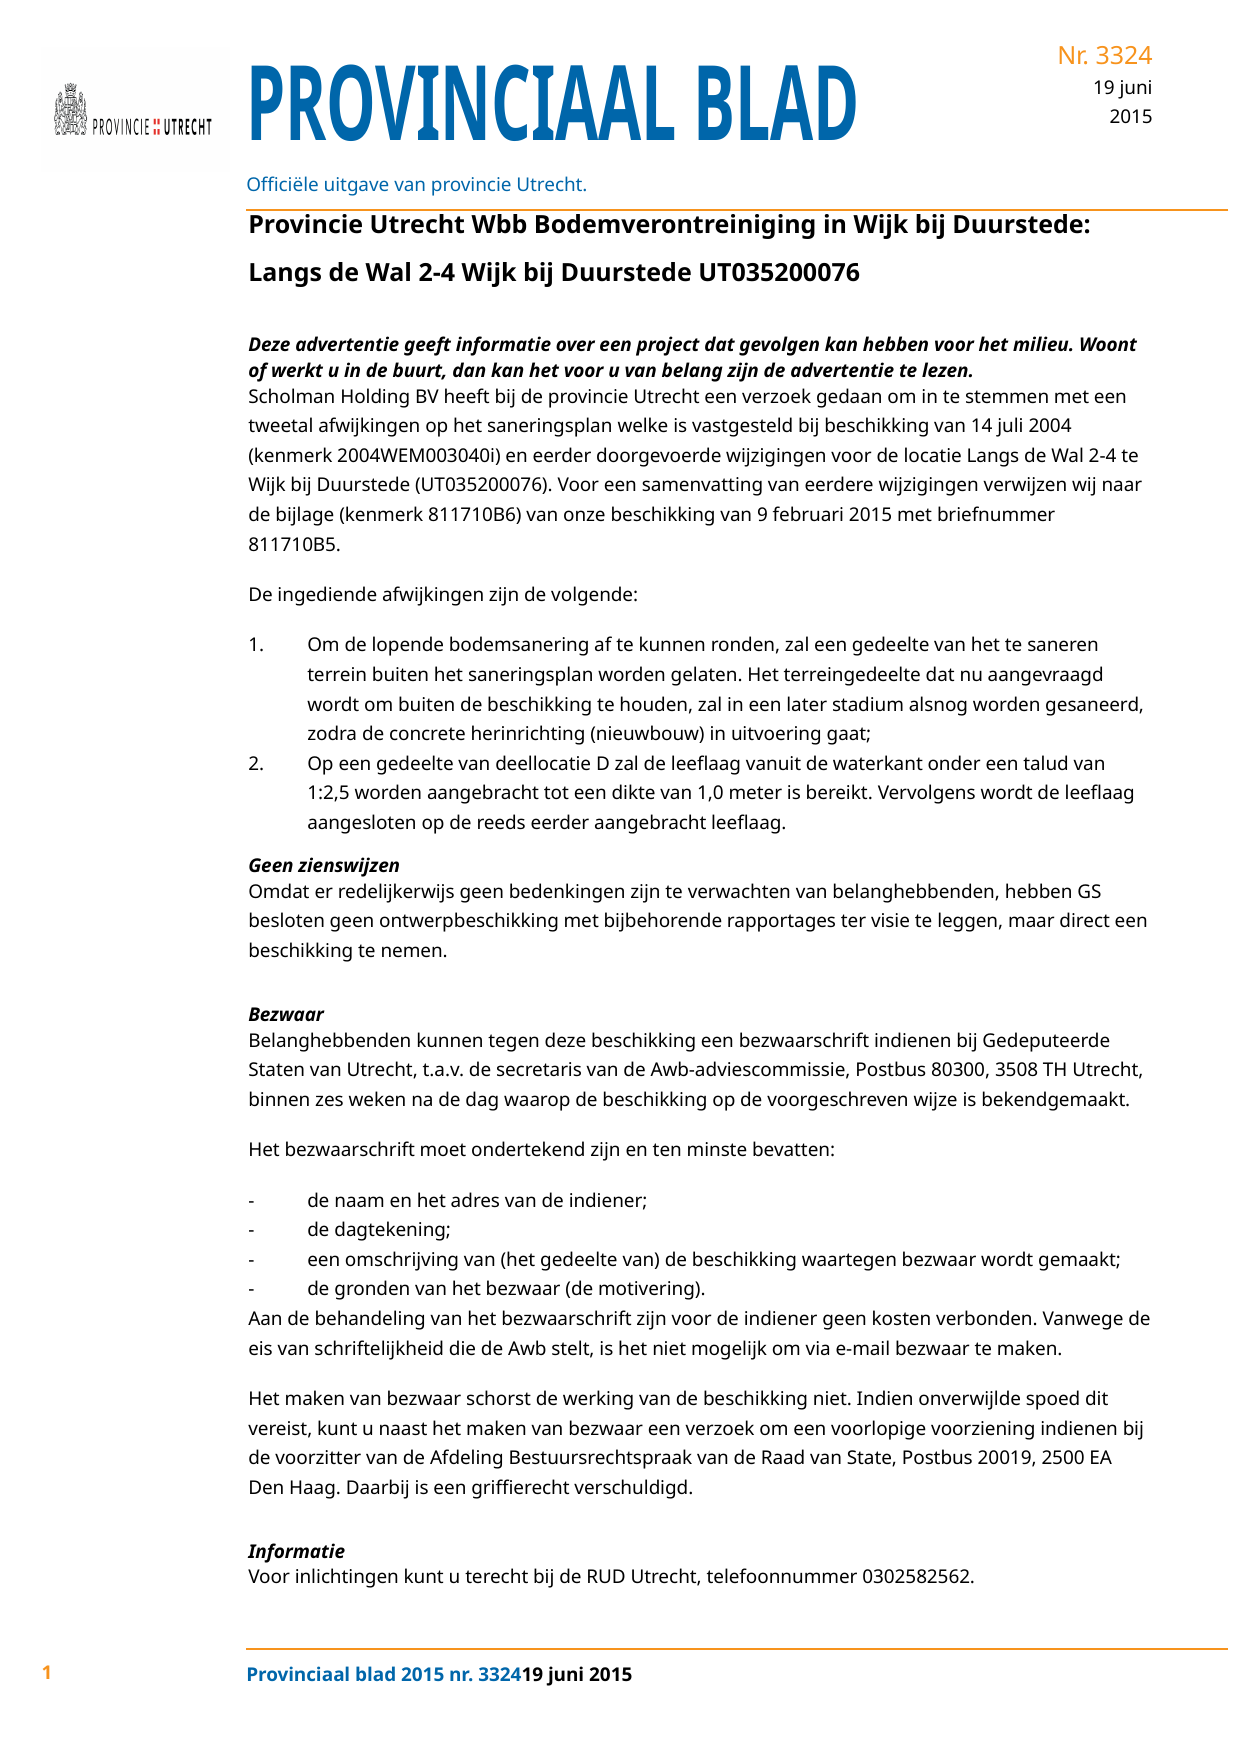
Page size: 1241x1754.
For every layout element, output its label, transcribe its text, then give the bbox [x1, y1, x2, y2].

list de gronden van het bezwaar (de motivering). [248, 1276, 1152, 1301]
text Belanghebbenden kunnen tegen deze beschikking een bezwaarschrift indienen bij Gedeputeerde Staten van Utrecht, t.a.v. de secretaris van de Awb-adviescommissie, Postbus 80300, 3508 TH Utrecht, binnen zes weken na de dag waarop de beschikking op de voorgeschreven wijze is bekendgemaakt. [248, 1027, 1152, 1112]
text De ingediende afwijkingen zijn de volgende: [248, 581, 1152, 607]
text Het maken van bezwaar schorst de werking van de beschikking niet. Indien onverwijlde spoed dit vereist, kunt u naast het maken van bezwaar een verzoek om een voorlopige voorziening indienen bij de voorzitter van de Afdeling Bestuursrechtspraak van de Raad van State, Postbus 20019, 2500 EA Den Haag. Daarbij is een griffierecht verschuldigd. [248, 1385, 1152, 1500]
text Bezwaar [248, 1001, 1152, 1027]
picture [41, 47, 231, 172]
text Het bezwaarschrift moet ondertekend zijn en ten minste bevatten: [248, 1136, 1152, 1162]
list Om de lopende bodemsanering af te kunnen ronden, zal een gedeelte van het te saneren terrein buiten het saneringsplan worden gelaten. Het terreingedeelte dat nu aangevraagd wordt om buiten de beschikking te houden, zal in een later stadium alsnog worden gesaneerd, zodra de concrete herinrichting (nieuwbouw) in uitvoering gaat; [248, 632, 1152, 746]
list de naam en het adres van de indiener; [248, 1187, 1152, 1213]
text Deze advertentie geeft informatie over een project dat gevolgen kan hebben voor het milieu. Woont of werkt u in de buurt, dan kan het voor u van belang zijn de advertentie te lezen. [248, 331, 1152, 383]
text Provincie Utrecht Wbb Bodemverontreiniging in Wijk bij Duurstede: Langs de Wal 2-4 Wijk bij Duurstede UT035200076 [248, 211, 1152, 288]
text Scholman Holding BV heeft bij de provincie Utrecht een verzoek gedaan om in te stemmen met een tweetal afwijkingen op het saneringsplan welke is vastgesteld bij beschikking van 14 juli 2004 (kenmerk 2004WEM003040i) en eerder doorgevoerde wijzigingen voor de locatie Langs de Wal 2-4 te Wijk bij Duurstede (UT035200076). Voor een samenvatting van eerdere wijzigingen verwijzen wij naar de bijlage (kenmerk 811710B6) van onze beschikking van 9 februari 2015 met briefnummer 811710B5. [248, 383, 1152, 557]
list een omschrijving van (het gedeelte van) de beschikking waartegen bezwaar wordt gemaakt; [248, 1246, 1152, 1272]
text Geen zienswijzen [248, 852, 1152, 878]
text Omdat er redelijkerwijs geen bedenkingen zijn te verwachten van belanghebbenden, hebben GS besloten geen ontwerpbeschikking met bijbehorende rapportages ter visie te leggen, maar direct een beschikking te nemen. [248, 878, 1152, 963]
list de dagtekening; [248, 1216, 1152, 1242]
text Voor inlichtingen kunt u terecht bij de RUD Utrecht, telefoonnummer 0302582562. [248, 1564, 1152, 1589]
text Informatie [248, 1538, 1152, 1564]
list Op een gedeelte van deellocatie D zal de leeflaag vanuit de waterkant onder een talud van 1:2,5 worden aangebracht tot een dikte van 1,0 meter is bereikt. Vervolgens wordt de leeflaag aangesloten op de reeds eerder aangebracht leeflaag. [248, 750, 1152, 835]
text Aan de behandeling van het bezwaarschrift zijn voor de indiener geen kosten verbonden. Vanwege de eis van schriftelijkheid die de Awb stelt, is het niet mogelijk om via e-mail bezwaar te maken. [248, 1305, 1152, 1361]
